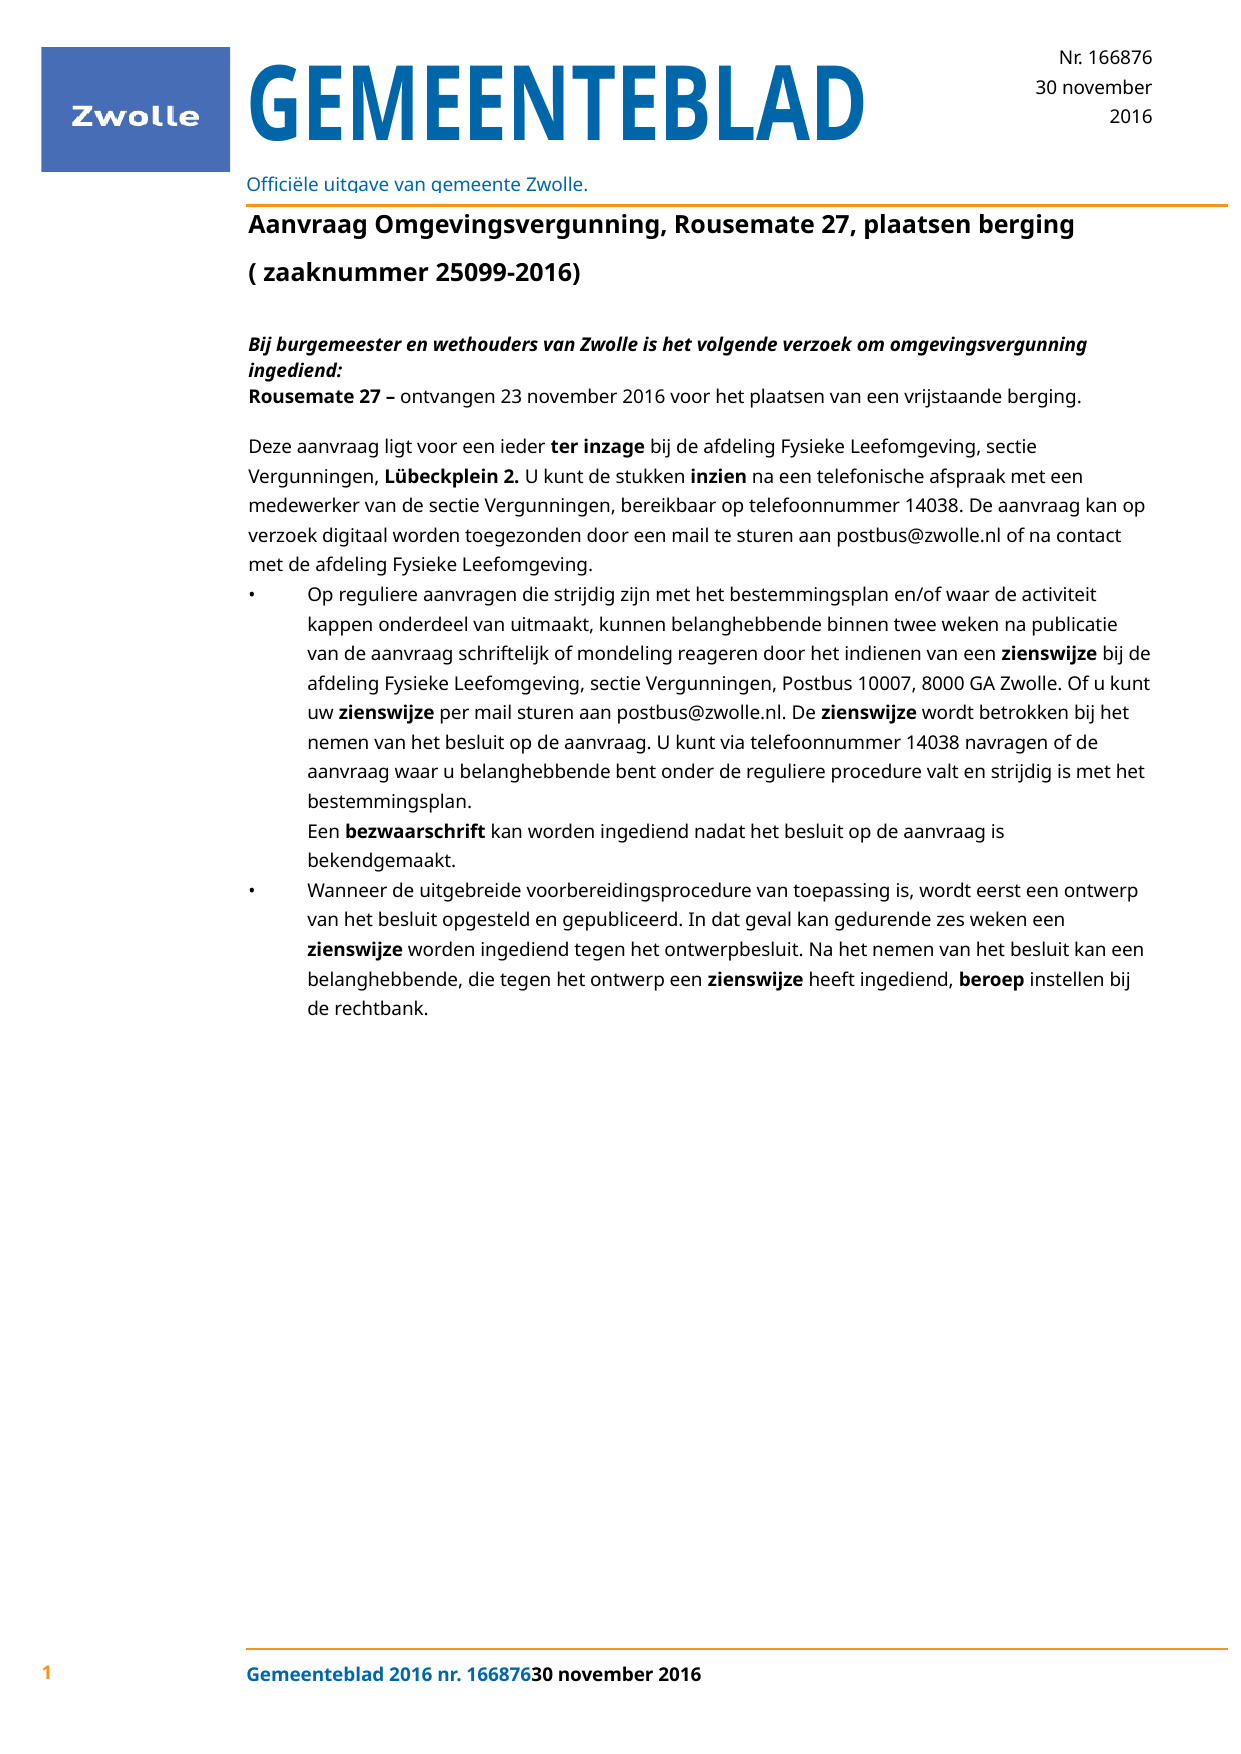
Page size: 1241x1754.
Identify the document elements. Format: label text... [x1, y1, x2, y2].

list Een bezwaarschrift kan worden ingediend nadat het besluit op de aanvraag is bekendgemaakt. [248, 818, 1152, 873]
list Op reguliere aanvragen die strijdig zijn met het bestemmingsplan en/of waar de activiteit kappen onderdeel van uitmaakt, kunnen belanghebbende binnen twee weken na publicatie van de aanvraag schriftelijk of mondeling reageren door het indienen van een zienswijze bij de afdeling Fysieke Leefomgeving, sectie Vergunningen, Postbus 10007, 8000 GA Zwolle. Of u kunt uw zienswijze per mail sturen aan postbus@zwolle.nl. De zienswijze wordt betrokken bij het nemen van het besluit op de aanvraag. U kunt via telefoonnummer 14038 navragen of de aanvraag waar u belanghebbende bent onder de reguliere procedure valt en strijdig is met het bestemmingsplan. [248, 581, 1152, 814]
text Aanvraag Omgevingsvergunning, Rousemate 27, plaatsen berging ( zaaknummer 25099-2016) [248, 207, 1152, 288]
text Rousemate 27 – ontvangen 23 november 2016 voor het plaatsen van een vrijstaande berging. [248, 383, 1152, 409]
text Bij burgemeester en wethouders van Zwolle is het volgende verzoek om omgevingsvergunning ingediend: [248, 331, 1152, 383]
text Deze aanvraag ligt voor een ieder ter inzage bij de afdeling Fysieke Leefomgeving, sectie Vergunningen, Lübeckplein 2. U kunt de stukken inzien na een telefonische afspraak met een medewerker van de sectie Vergunningen, bereikbaar op telefoonnummer 14038. De aanvraag kan op verzoek digitaal worden toegezonden door een mail te sturen aan postbus@zwolle.nl of na contact met de afdeling Fysieke Leefomgeving. [248, 433, 1152, 577]
list Wanneer de uitgebreide voorbereidingsprocedure van toepassing is, wordt eerst een ontwerp van het besluit opgesteld en gepubliceerd. In dat geval kan gedurende zes weken een zienswijze worden ingediend tegen het ontwerpbesluit. Na het nemen van het besluit kan een belanghebbende, die tegen het ontwerp een zienswijze heeft ingediend, beroep instellen bij de rechtbank. [248, 877, 1152, 1021]
picture [41, 47, 231, 172]
